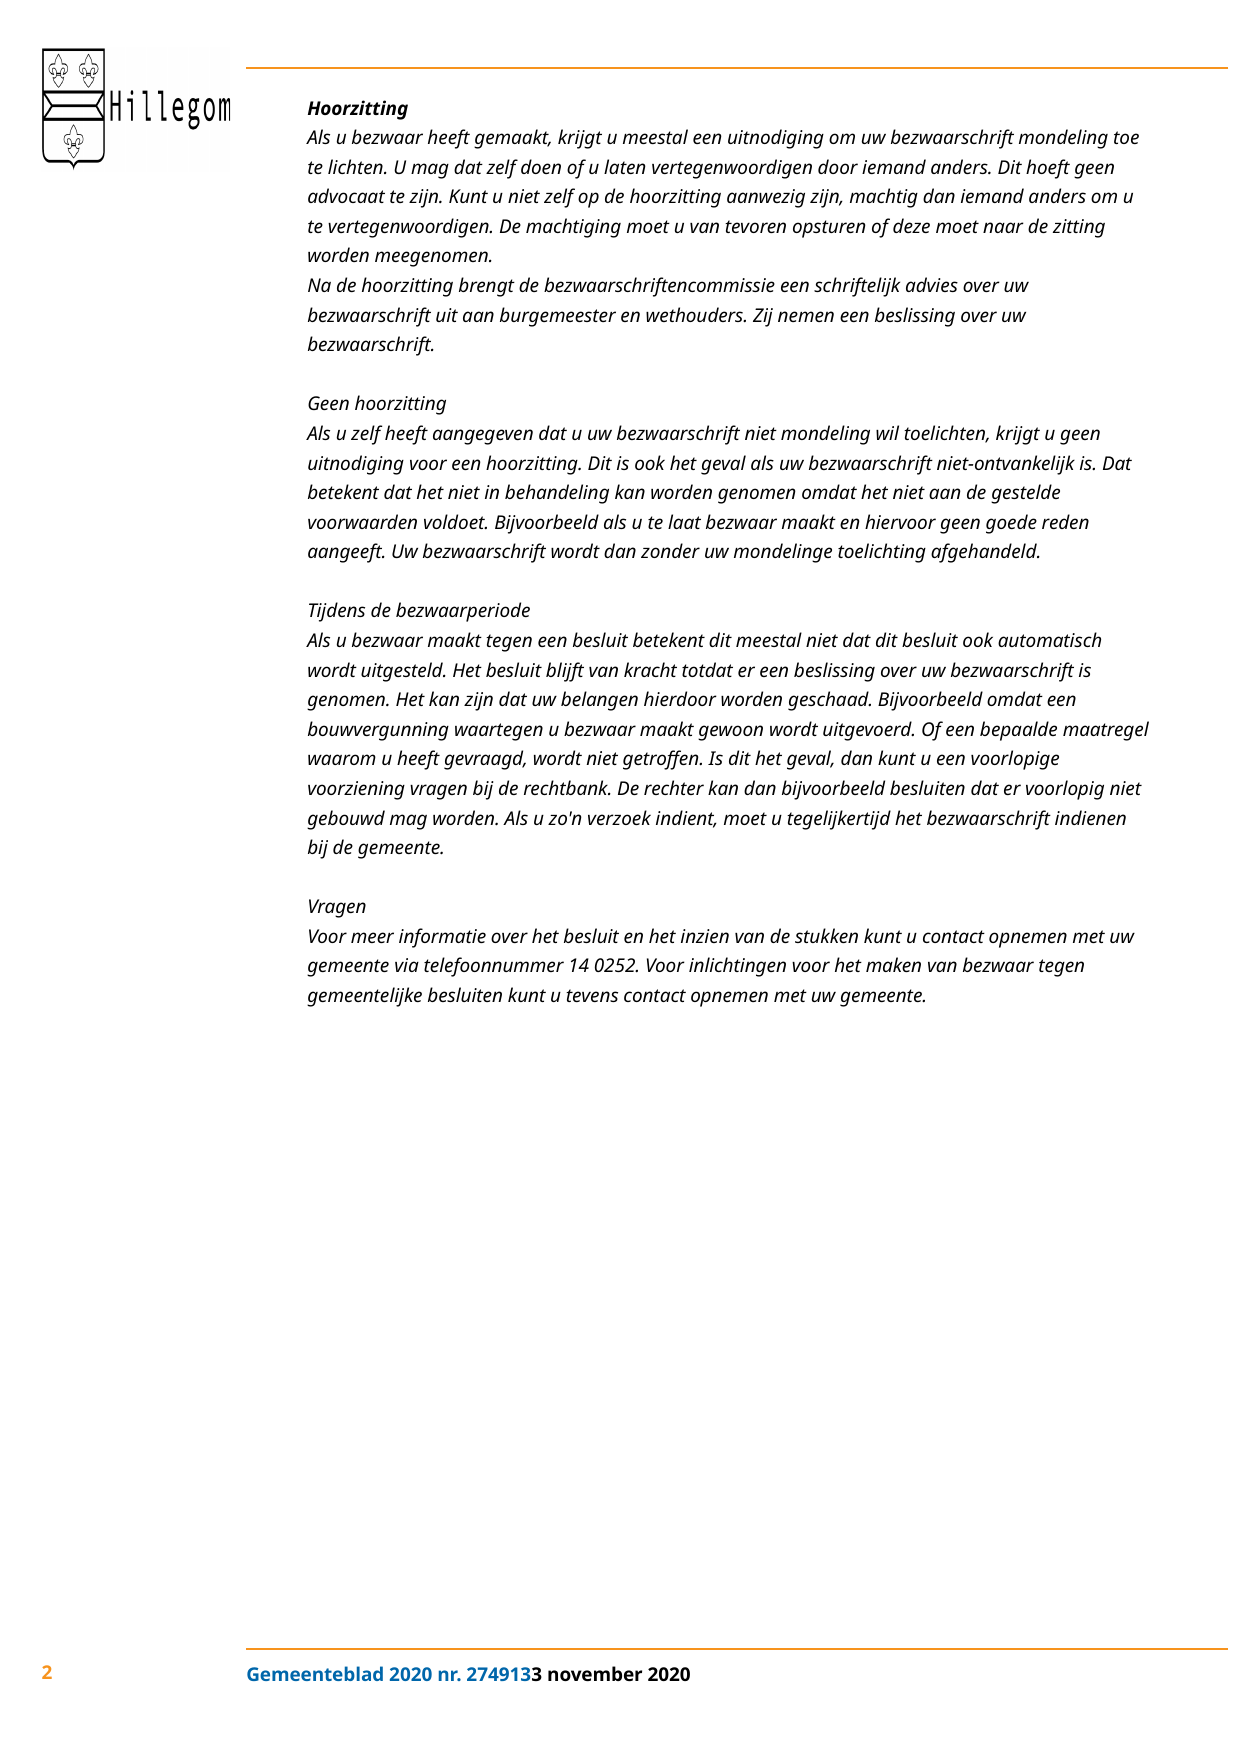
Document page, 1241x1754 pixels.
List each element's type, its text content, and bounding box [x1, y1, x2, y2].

list Tijdens de bezwaarperiode [248, 598, 1152, 623]
list Vragen [248, 893, 1152, 919]
list Voor meer informatie over het besluit en het inzien van de stukken kunt u contact opnemen met uw gemeente via telefoonnummer 14 0252. Voor inlichtingen voor het maken van bezwaar tegen gemeentelijke besluiten kunt u tevens contact opnemen met uw gemeente. [248, 923, 1152, 1008]
list Na de hoorzitting brengt de bezwaarschriftencommissie een schriftelijk advies over uw bezwaarschrift uit aan burgemeester en wethouders. Zij nemen een beslissing over uw bezwaarschrift. [248, 272, 1152, 357]
list Als u bezwaar maakt tegen een besluit betekent dit meestal niet dat dit besluit ook automatisch wordt uitgesteld. Het besluit blijft van kracht totdat er een beslissing over uw bezwaarschrift is genomen. Het kan zijn dat uw belangen hierdoor worden geschaad. Bijvoorbeeld omdat een bouwvergunning waartegen u bezwaar maakt gewoon wordt uitgevoerd. Of een bepaalde maatregel waarom u heeft gevraagd, wordt niet getroffen. Is dit het geval, dan kunt u een voorlopige voorziening vragen bij de rechtbank. De rechter kan dan bijvoorbeeld besluiten dat er voorlopig niet gebouwd mag worden. Als u zo'n verzoek indient, moet u tegelijkertijd het bezwaarschrift indienen bij de gemeente. [248, 627, 1152, 860]
list Hoorzitting [248, 95, 1152, 121]
list Geen hoorzitting [248, 391, 1152, 416]
picture [41, 47, 231, 172]
list Als u zelf heeft aangegeven dat u uw bezwaarschrift niet mondeling wil toelichten, krijgt u geen uitnodiging voor een hoorzitting. Dit is ook het geval als uw bezwaarschrift niet-ontvankelijk is. Dat betekent dat het niet in behandeling kan worden genomen omdat het niet aan de gestelde voorwaarden voldoet. Bijvoorbeeld als u te laat bezwaar maakt en hiervoor geen goede reden aangeeft. Uw bezwaarschrift wordt dan zonder uw mondelinge toelichting afgehandeld. [248, 420, 1152, 564]
list Als u bezwaar heeft gemaakt, krijgt u meestal een uitnodiging om uw bezwaarschrift mondeling toe te lichten. U mag dat zelf doen of u laten vertegenwoordigen door iemand anders. Dit hoeft geen advocaat te zijn. Kunt u niet zelf op de hoorzitting aanwezig zijn, machtig dan iemand anders om u te vertegenwoordigen. De machtiging moet u van tevoren opsturen of deze moet naar de zitting worden meegenomen. [248, 124, 1152, 268]
